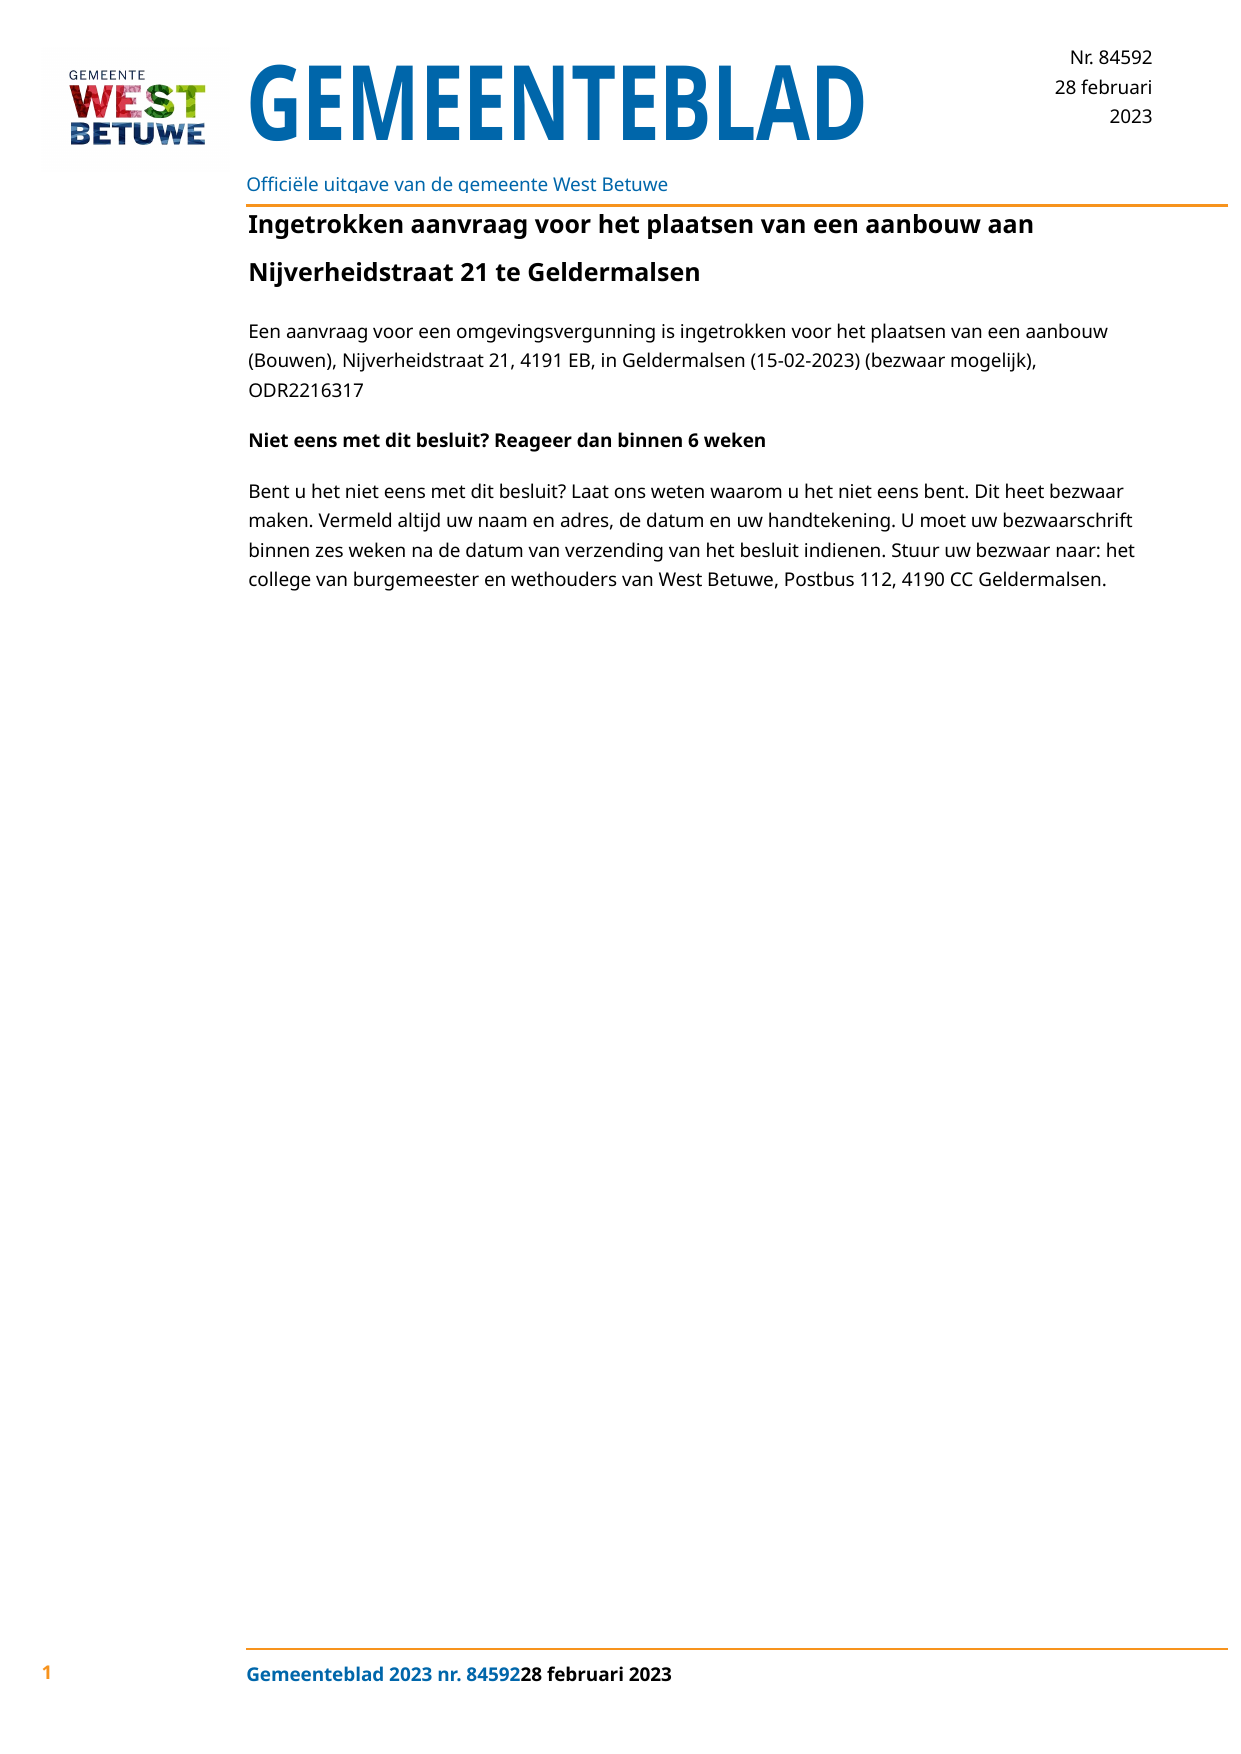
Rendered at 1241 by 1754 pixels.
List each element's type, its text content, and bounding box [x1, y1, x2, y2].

text Een aanvraag voor een omgevingsvergunning is ingetrokken voor het plaatsen van een aanbouw (Bouwen), Nijverheidstraat 21, 4191 EB, in Geldermalsen (15-02-2023) (bezwaar mogelijk), ODR2216317 [248, 318, 1152, 403]
text Niet eens met dit besluit? Reageer dan binnen 6 weken [248, 427, 1152, 453]
text Bent u het niet eens met dit besluit? Laat ons weten waarom u het niet eens bent. Dit heet bezwaar maken. Vermeld altijd uw naam en adres, de datum en uw handtekening. U moet uw bezwaarschrift binnen zes weken na de datum van verzending van het besluit indienen. Stuur uw bezwaar naar: het college van burgemeester en wethouders van West Betuwe, Postbus 112, 4190 CC Geldermalsen. [248, 478, 1152, 592]
text Ingetrokken aanvraag voor het plaatsen van een aanbouw aan Nijverheidstraat 21 te Geldermalsen [248, 207, 1152, 288]
picture [41, 47, 231, 172]
